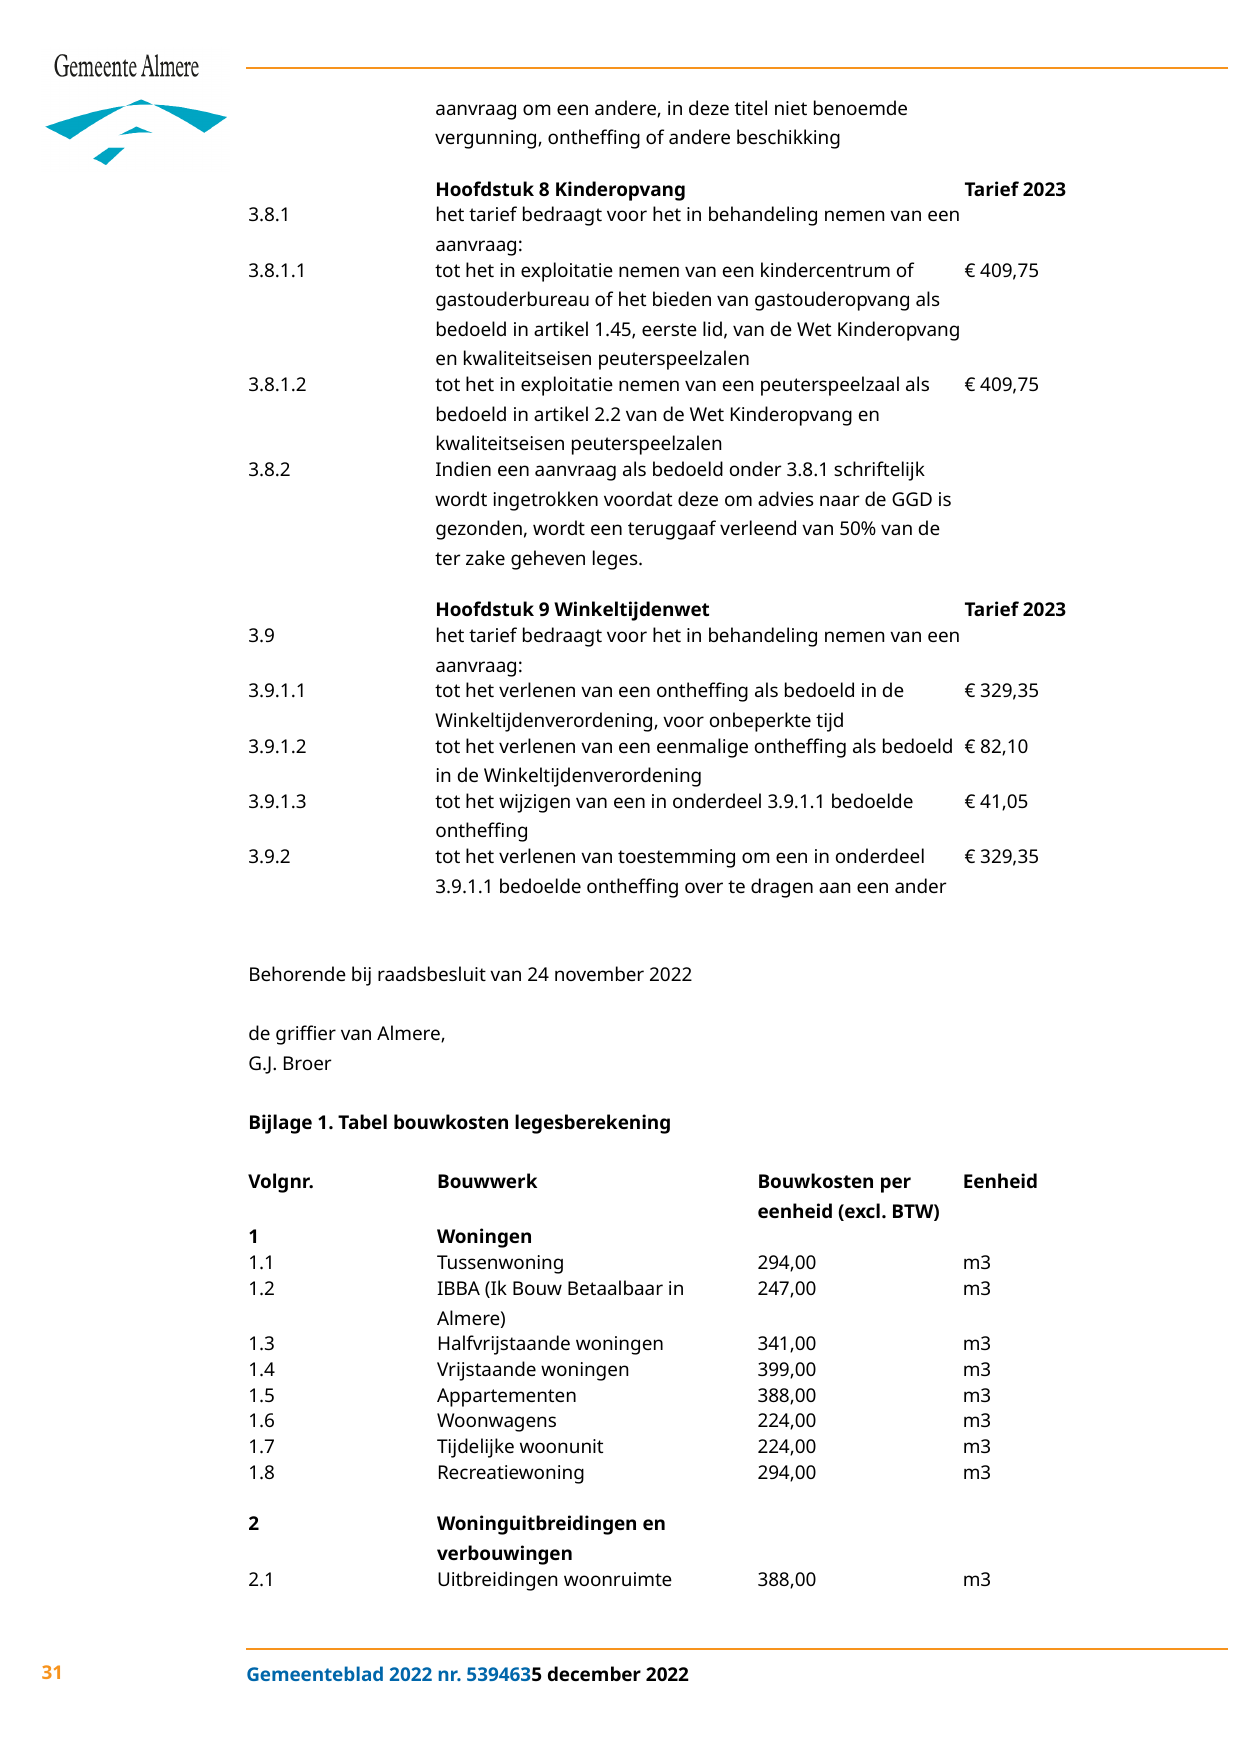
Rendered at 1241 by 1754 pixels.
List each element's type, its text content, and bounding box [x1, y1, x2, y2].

table_cell Tijdelijke woonunit [437, 1433, 757, 1459]
table_cell m3 [963, 1408, 1152, 1433]
table_cell 1.2 [248, 1275, 437, 1330]
table_cell [248, 596, 435, 622]
table_cell Tarief 2023 [964, 596, 1152, 622]
table_cell m3 [963, 1330, 1152, 1356]
table_cell [757, 1511, 963, 1566]
table_cell € 41,05 [964, 788, 1152, 843]
table_cell [248, 150, 435, 176]
table_cell 388,00 [757, 1382, 963, 1408]
table_cell Uitbreidingen woonruimte [437, 1566, 757, 1592]
table_cell [757, 1224, 963, 1249]
table_cell € 409,75 [964, 257, 1152, 371]
table_cell tot het verlenen van toestemming om een in onderdeel 3.9.1.1 bedoelde ontheffing over te dragen aan een ander [435, 844, 964, 899]
table_cell 3.9.1.2 [248, 733, 435, 788]
table_cell m3 [963, 1249, 1152, 1275]
table_cell Woninguitbreidingen en verbouwingen [437, 1511, 757, 1566]
table_cell m3 [963, 1459, 1152, 1485]
text G.J. Broer [248, 1050, 1152, 1076]
table_cell € 329,35 [964, 844, 1152, 899]
table_cell Woonwagens [437, 1408, 757, 1433]
table_cell Indien een aanvraag als bedoeld onder 3.8.1 schriftelijk wordt ingetrokken voordat deze om advies naar de GGD is gezonden, wordt een teruggaaf verleend van 50% van de ter zake geheven leges. [435, 456, 964, 571]
table_cell 1.6 [248, 1408, 437, 1433]
table_cell Hoofdstuk 9 Winkeltijdenwet [435, 596, 964, 622]
table_cell [964, 456, 1152, 571]
table_cell [964, 150, 1152, 176]
table_cell 3.9 [248, 622, 435, 677]
table_cell Tussenwoning [437, 1249, 757, 1275]
table_cell € 329,35 [964, 678, 1152, 733]
table_cell € 82,10 [964, 733, 1152, 788]
table_cell het tarief bedraagt voor het in behandeling nemen van een aanvraag: [435, 202, 964, 257]
table_cell [437, 1485, 757, 1511]
table_cell [248, 1485, 437, 1511]
table_cell m3 [963, 1566, 1152, 1592]
table_cell m3 [963, 1275, 1152, 1330]
table_cell 388,00 [757, 1566, 963, 1592]
table_cell tot het wijzigen van een in onderdeel 3.9.1.1 bedoelde ontheffing [435, 788, 964, 843]
picture [41, 47, 231, 172]
table_cell [435, 571, 964, 596]
table_header Volgnr. [248, 1168, 437, 1224]
table_cell 1.7 [248, 1433, 437, 1459]
table_cell [757, 1485, 963, 1511]
table_cell 294,00 [757, 1249, 963, 1275]
table_cell Hoofdstuk 8 Kinderopvang [435, 176, 964, 202]
table_cell [963, 1224, 1152, 1249]
table_cell 1.5 [248, 1382, 437, 1408]
table_cell IBBA (Ik Bouw Betaalbaar in Almere) [437, 1275, 757, 1330]
table_cell 1 [248, 1224, 437, 1249]
table_cell [963, 1511, 1152, 1566]
table_cell 3.8.1.1 [248, 257, 435, 371]
table_cell m3 [963, 1356, 1152, 1382]
table_cell Appartementen [437, 1382, 757, 1408]
table_cell [964, 202, 1152, 257]
text Behorende bij raadsbesluit van 24 november 2022 [248, 961, 1152, 987]
table_header Bouwkosten per eenheid (excl. BTW) [757, 1168, 963, 1224]
table_cell 2.1 [248, 1566, 437, 1592]
table_cell 3.9.1.3 [248, 788, 435, 843]
table_cell 1.8 [248, 1459, 437, 1485]
table_cell tot het verlenen van een ontheffing als bedoeld in de Winkeltijdenverordening, voor onbeperkte tijd [435, 678, 964, 733]
table_header Eenheid [963, 1168, 1152, 1224]
table_cell 341,00 [757, 1330, 963, 1356]
table_cell 224,00 [757, 1433, 963, 1459]
table_cell 1.1 [248, 1249, 437, 1275]
table_cell [248, 95, 435, 150]
table_cell Halfvrijstaande woningen [437, 1330, 757, 1356]
table_cell [964, 571, 1152, 596]
table_cell m3 [963, 1382, 1152, 1408]
table_cell 3.8.1 [248, 202, 435, 257]
table_cell tot het in exploitatie nemen van een kindercentrum of gastouderbureau of het bieden van gastouderopvang als bedoeld in artikel 1.45, eerste lid, van de Wet Kinderopvang en kwaliteitseisen peuterspeelzalen [435, 257, 964, 371]
table_cell m3 [963, 1433, 1152, 1459]
text Bijlage 1. Tabel bouwkosten legesberekening [248, 1109, 1152, 1135]
table_cell 224,00 [757, 1408, 963, 1433]
table_cell Recreatiewoning [437, 1459, 757, 1485]
table_cell 294,00 [757, 1459, 963, 1485]
table_cell 2 [248, 1511, 437, 1566]
table_cell [248, 176, 435, 202]
table_cell tot het verlenen van een eenmalige ontheffing als bedoeld in de Winkeltijdenverordening [435, 733, 964, 788]
table_cell 3.8.2 [248, 456, 435, 571]
table_cell 3.9.2 [248, 844, 435, 899]
table_cell 1.3 [248, 1330, 437, 1356]
table_cell [964, 622, 1152, 677]
table_cell 3.8.1.2 [248, 371, 435, 456]
table_cell 3.9.1.1 [248, 678, 435, 733]
table_cell [248, 571, 435, 596]
table_cell [435, 150, 964, 176]
table_cell 247,00 [757, 1275, 963, 1330]
table_cell Woningen [437, 1224, 757, 1249]
table_cell aanvraag om een andere, in deze titel niet benoemde vergunning, ontheffing of andere beschikking [435, 95, 964, 150]
table_header Bouwwerk [437, 1168, 757, 1224]
table_cell 399,00 [757, 1356, 963, 1382]
table_cell Tarief 2023 [964, 176, 1152, 202]
table_cell 1.4 [248, 1356, 437, 1382]
text de griffier van Almere, [248, 1020, 1152, 1046]
table_cell het tarief bedraagt voor het in behandeling nemen van een aanvraag: [435, 622, 964, 677]
table_cell Vrijstaande woningen [437, 1356, 757, 1382]
table_cell tot het in exploitatie nemen van een peuterspeelzaal als bedoeld in artikel 2.2 van de Wet Kinderopvang en kwaliteitseisen peuterspeelzalen [435, 371, 964, 456]
table_cell [963, 1485, 1152, 1511]
table_cell [964, 95, 1152, 150]
table_cell € 409,75 [964, 371, 1152, 456]
